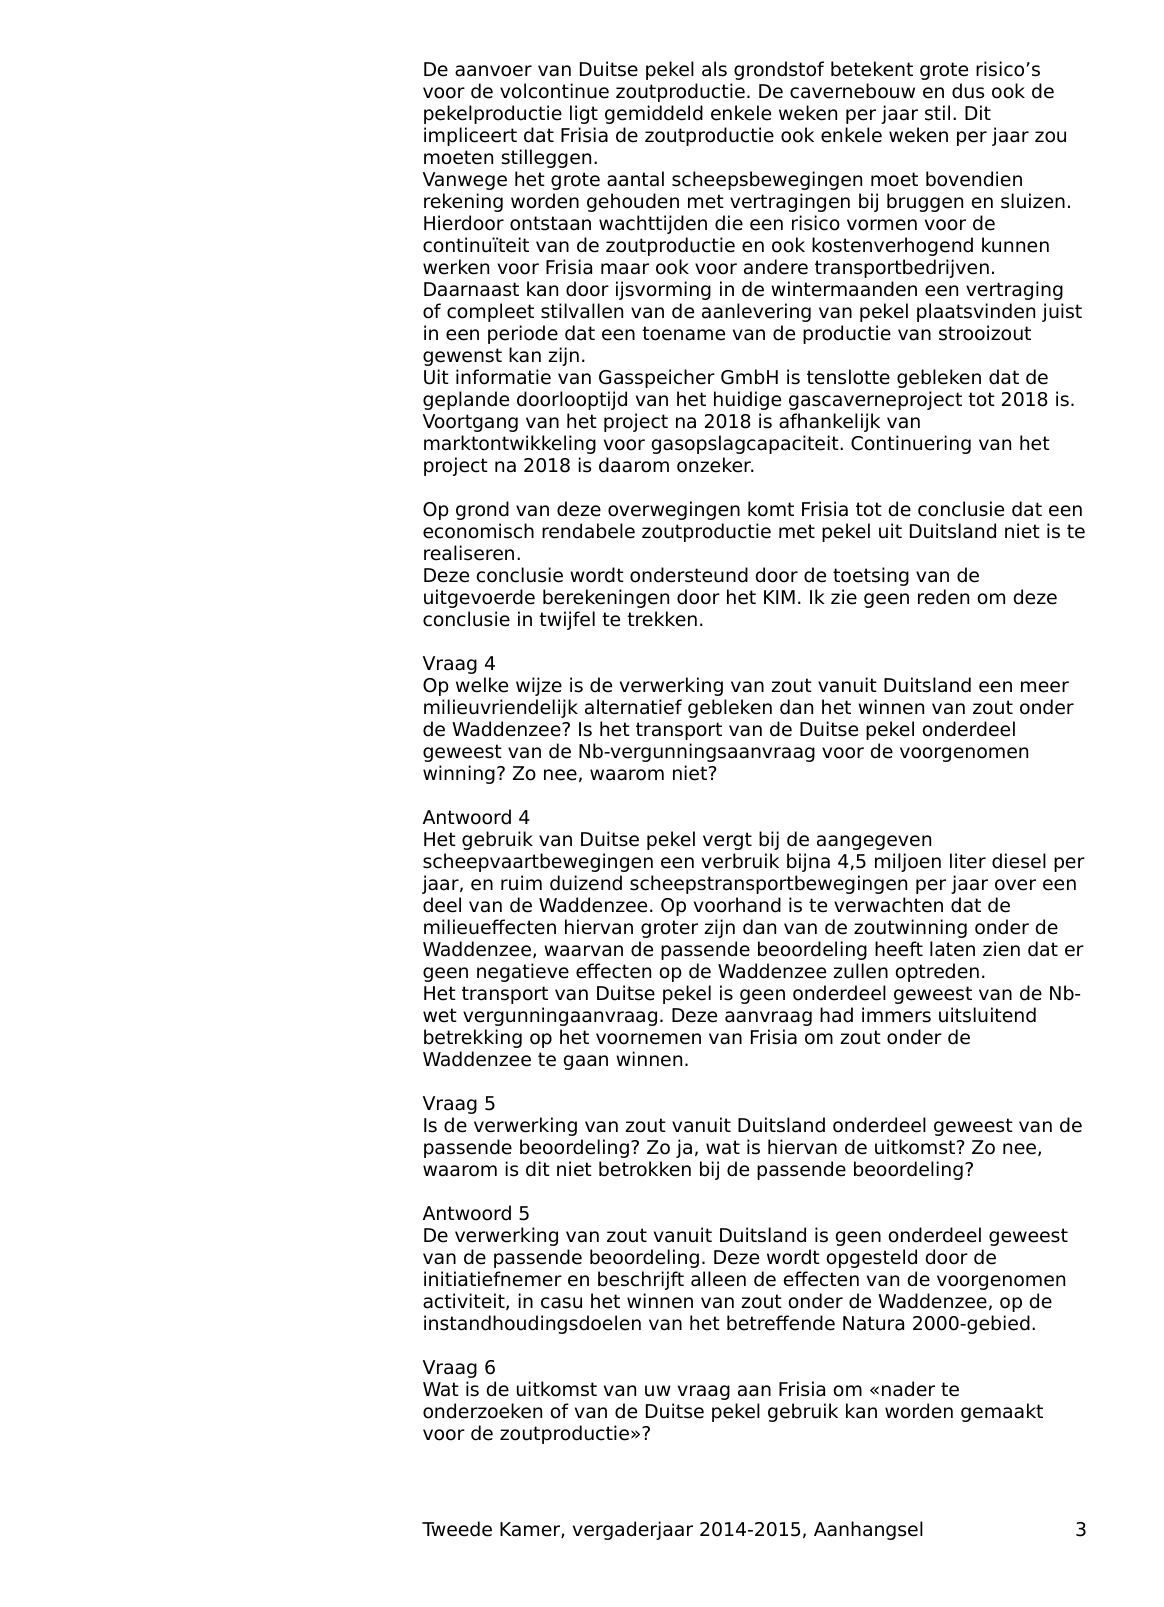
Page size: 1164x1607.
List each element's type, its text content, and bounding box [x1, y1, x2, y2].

text Vraag 4 [422, 653, 1087, 675]
text Op grond van deze overwegingen komt Frisia tot de conclusie dat een economisch rendabele zoutproductie met pekel uit Duitsland niet is te realiseren. [422, 499, 1087, 565]
text Vraag 5 [422, 1093, 1087, 1115]
text Antwoord 4 [422, 807, 1087, 829]
text Uit informatie van Gasspeicher GmbH is tenslotte gebleken dat de geplande doorlooptijd van het huidige gascaverneproject tot 2018 is. Voortgang van het project na 2018 is afhankelijk van marktontwikkeling voor gasopslagcapaciteit. Continuering van het project na 2018 is daarom onzeker. [422, 367, 1087, 477]
text Is de verwerking van zout vanuit Duitsland onderdeel geweest van de passende beoordeling? Zo ja, wat is hiervan de uitkomst? Zo nee, waarom is dit niet betrokken bij de passende beoordeling? [422, 1115, 1087, 1181]
text De verwerking van zout vanuit Duitsland is geen onderdeel geweest van de passende beoordeling. Deze wordt opgesteld door de initiatiefnemer en beschrijft alleen de effecten van de voorgenomen activiteit, in casu het winnen van zout onder de Waddenzee, op de instandhoudingsdoelen van het betreffende Natura 2000-gebied. [422, 1225, 1087, 1335]
text Vanwege het grote aantal scheepsbewegingen moet bovendien rekening worden gehouden met vertragingen bij bruggen en sluizen. Hierdoor ontstaan wachttijden die een risico vormen voor de continuïteit van de zoutproductie en ook kostenverhogend kunnen werken voor Frisia maar ook voor andere transportbedrijven. Daarnaast kan door ijsvorming in de wintermaanden een vertraging of compleet stilvallen van de aanlevering van pekel plaatsvinden juist in een periode dat een toename van de productie van strooizout gewenst kan zijn. [422, 169, 1087, 367]
text Wat is de uitkomst van uw vraag aan Frisia om «nader te onderzoeken of van de Duitse pekel gebruik kan worden gemaakt voor de zoutproductie»? [422, 1379, 1087, 1445]
text Het transport van Duitse pekel is geen onderdeel geweest van de Nb-wet vergunningaanvraag. Deze aanvraag had immers uitsluitend betrekking op het voornemen van Frisia om zout onder de Waddenzee te gaan winnen. [422, 983, 1087, 1071]
text Het gebruik van Duitse pekel vergt bij de aangegeven scheepvaartbewegingen een verbruik bijna 4,5 miljoen liter diesel per jaar, en ruim duizend scheepstransportbewegingen per jaar over een deel van de Waddenzee. Op voorhand is te verwachten dat de milieueffecten hiervan groter zijn dan van de zoutwinning onder de Waddenzee, waarvan de passende beoordeling heeft laten zien dat er geen negatieve effecten op de Waddenzee zullen optreden. [422, 829, 1087, 983]
text De aanvoer van Duitse pekel als grondstof betekent grote risico’s voor de volcontinue zoutproductie. De cavernebouw en dus ook de pekelproductie ligt gemiddeld enkele weken per jaar stil. Dit impliceert dat Frisia de zoutproductie ook enkele weken per jaar zou moeten stilleggen. [422, 59, 1087, 169]
text Vraag 6 [422, 1357, 1087, 1379]
text Antwoord 5 [422, 1203, 1087, 1225]
text Op welke wijze is de verwerking van zout vanuit Duitsland een meer milieuvriendelijk alternatief gebleken dan het winnen van zout onder de Waddenzee? Is het transport van de Duitse pekel onderdeel geweest van de Nb-vergunningsaanvraag voor de voorgenomen winning? Zo nee, waarom niet? [422, 675, 1087, 785]
text Deze conclusie wordt ondersteund door de toetsing van de uitgevoerde berekeningen door het KIM. Ik zie geen reden om deze conclusie in twijfel te trekken. [422, 565, 1087, 631]
